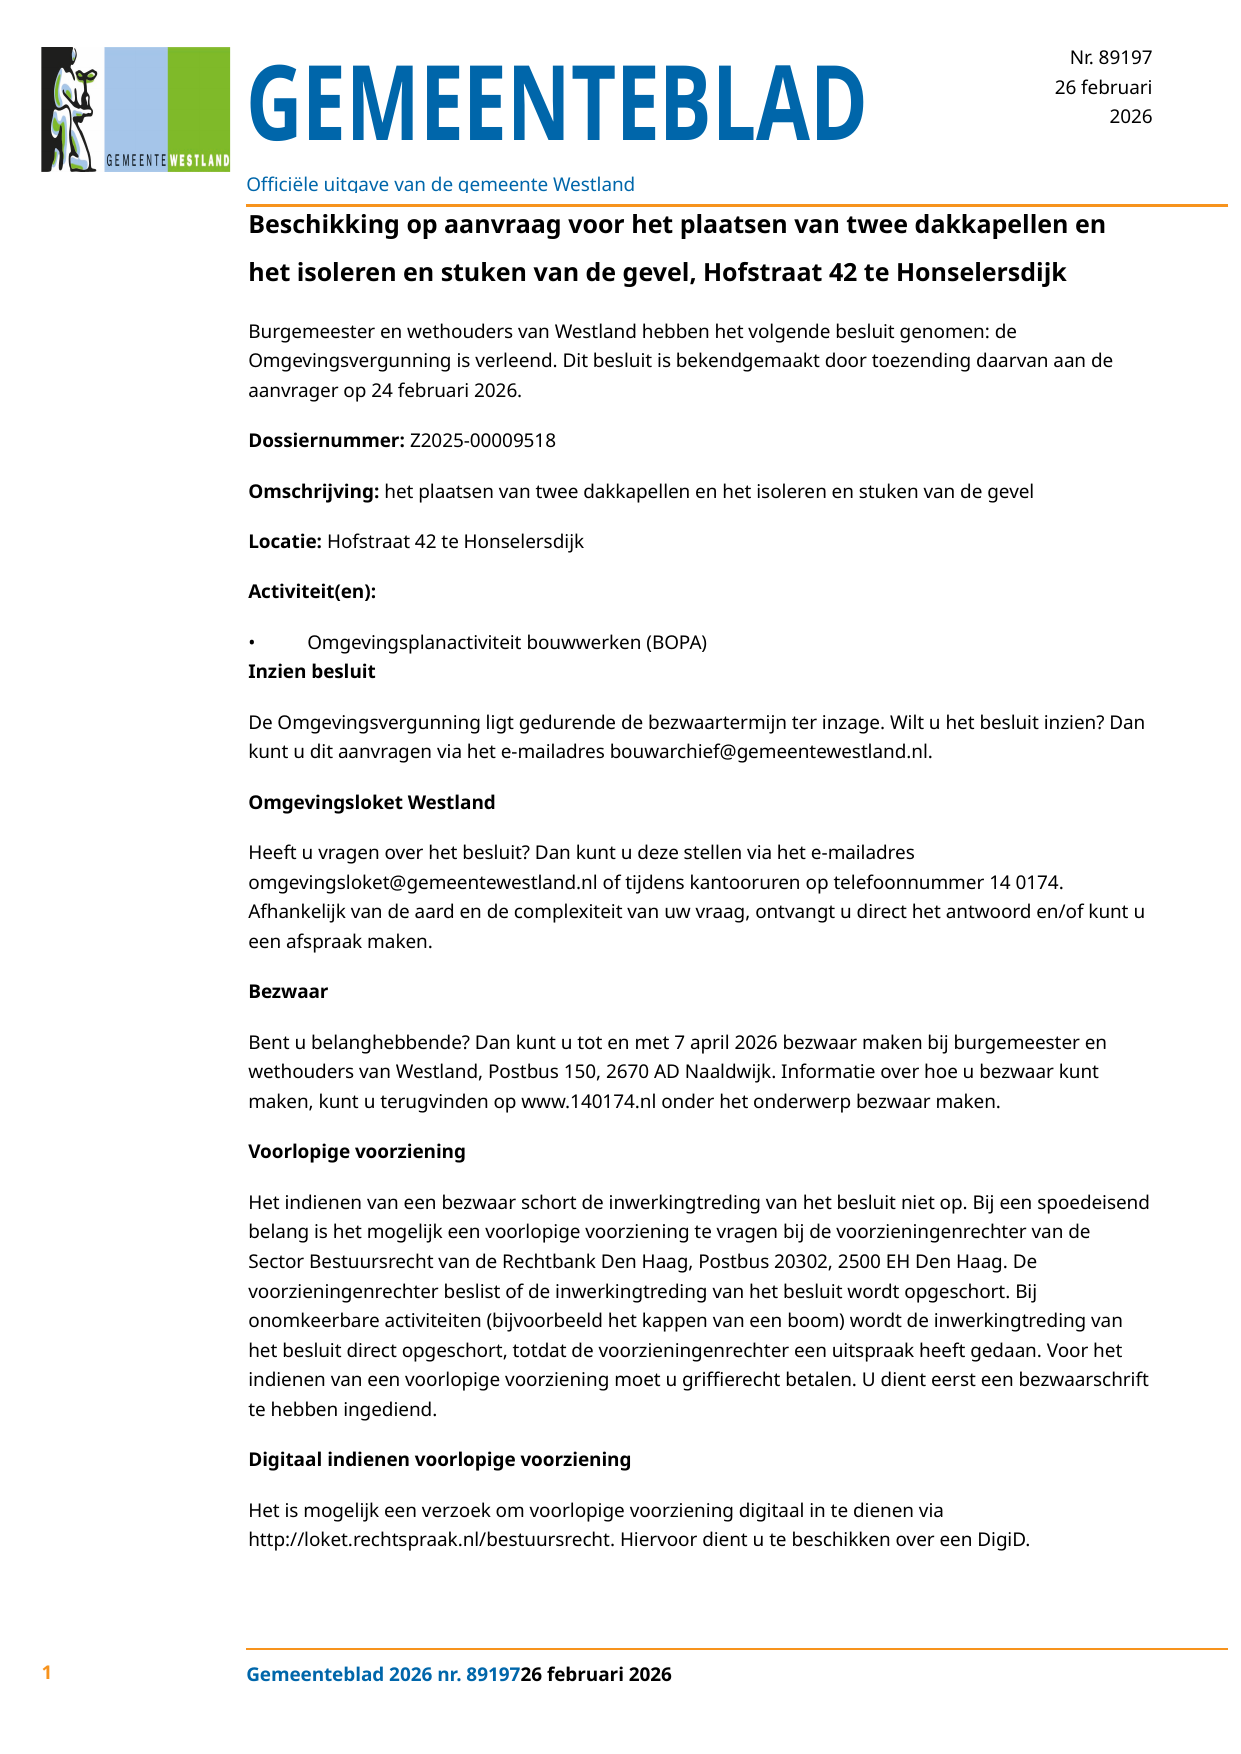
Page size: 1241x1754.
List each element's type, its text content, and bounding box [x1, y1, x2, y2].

text Inzien besluit [248, 659, 1152, 684]
text Dossiernummer: Z2025-00009518 [248, 427, 1152, 453]
text Bezwaar [248, 979, 1152, 1004]
text Omgevingsloket Westland [248, 789, 1152, 815]
text Locatie: Hofstraat 42 te Honselersdijk [248, 528, 1152, 554]
text Omschrijving: het plaatsen van twee dakkapellen en het isoleren en stuken van de gevel [248, 478, 1152, 504]
text Heeft u vragen over het besluit? Dan kunt u deze stellen via het e-mailadres omgevingsloket@gemeentewestland.nl of tijdens kantooruren op telefoonnummer 14 0174. Afhankelijk van de aard en de complexiteit van uw vraag, ontvangt u direct het antwoord en/of kunt u een afspraak maken. [248, 839, 1152, 954]
text Burgemeester en wethouders van Westland hebben het volgende besluit genomen: de Omgevingsvergunning is verleend. Dit besluit is bekendgemaakt door toezending daarvan aan de aanvrager op 24 februari 2026. [248, 318, 1152, 403]
text Beschikking op aanvraag voor het plaatsen van twee dakkapellen en het isoleren en stuken van de gevel, Hofstraat 42 te Honselersdijk [248, 207, 1152, 288]
text De Omgevingsvergunning ligt gedurende de bezwaartermijn ter inzage. Wilt u het besluit inzien? Dan kunt u dit aanvragen via het e-mailadres bouwarchief@gemeentewestland.nl. [248, 709, 1152, 764]
picture [41, 47, 231, 172]
text Digitaal indienen voorlopige voorziening [248, 1447, 1152, 1472]
text Het is mogelijk een verzoek om voorlopige voorziening digitaal in te dienen via http://loket.rechtspraak.nl/bestuursrecht. Hiervoor dient u te beschikken over een DigiD. [248, 1497, 1152, 1552]
text Voorlopige voorziening [248, 1139, 1152, 1164]
list Omgevingsplanactiviteit bouwwerken (BOPA) [248, 629, 1152, 655]
text Activiteit(en): [248, 579, 1152, 604]
text Bent u belanghebbende? Dan kunt u tot en met 7 april 2026 bezwaar maken bij burgemeester en wethouders van Westland, Postbus 150, 2670 AD Naaldwijk. Informatie over hoe u bezwaar kunt maken, kunt u terugvinden op www.140174.nl onder het onderwerp bezwaar maken. [248, 1029, 1152, 1114]
text Het indienen van een bezwaar schort de inwerkingtreding van het besluit niet op. Bij een spoedeisend belang is het mogelijk een voorlopige voorziening te vragen bij de voorzieningenrechter van de Sector Bestuursrecht van de Rechtbank Den Haag, Postbus 20302, 2500 EH Den Haag. De voorzieningenrechter beslist of de inwerkingtreding van het besluit wordt opgeschort. Bij onomkeerbare activiteiten (bijvoorbeeld het kappen van een boom) wordt de inwerkingtreding van het besluit direct opgeschort, totdat de voorzieningenrechter een uitspraak heeft gedaan. Voor het indienen van een voorlopige voorziening moet u griffierecht betalen. U dient eerst een bezwaarschrift te hebben ingediend. [248, 1189, 1152, 1422]
